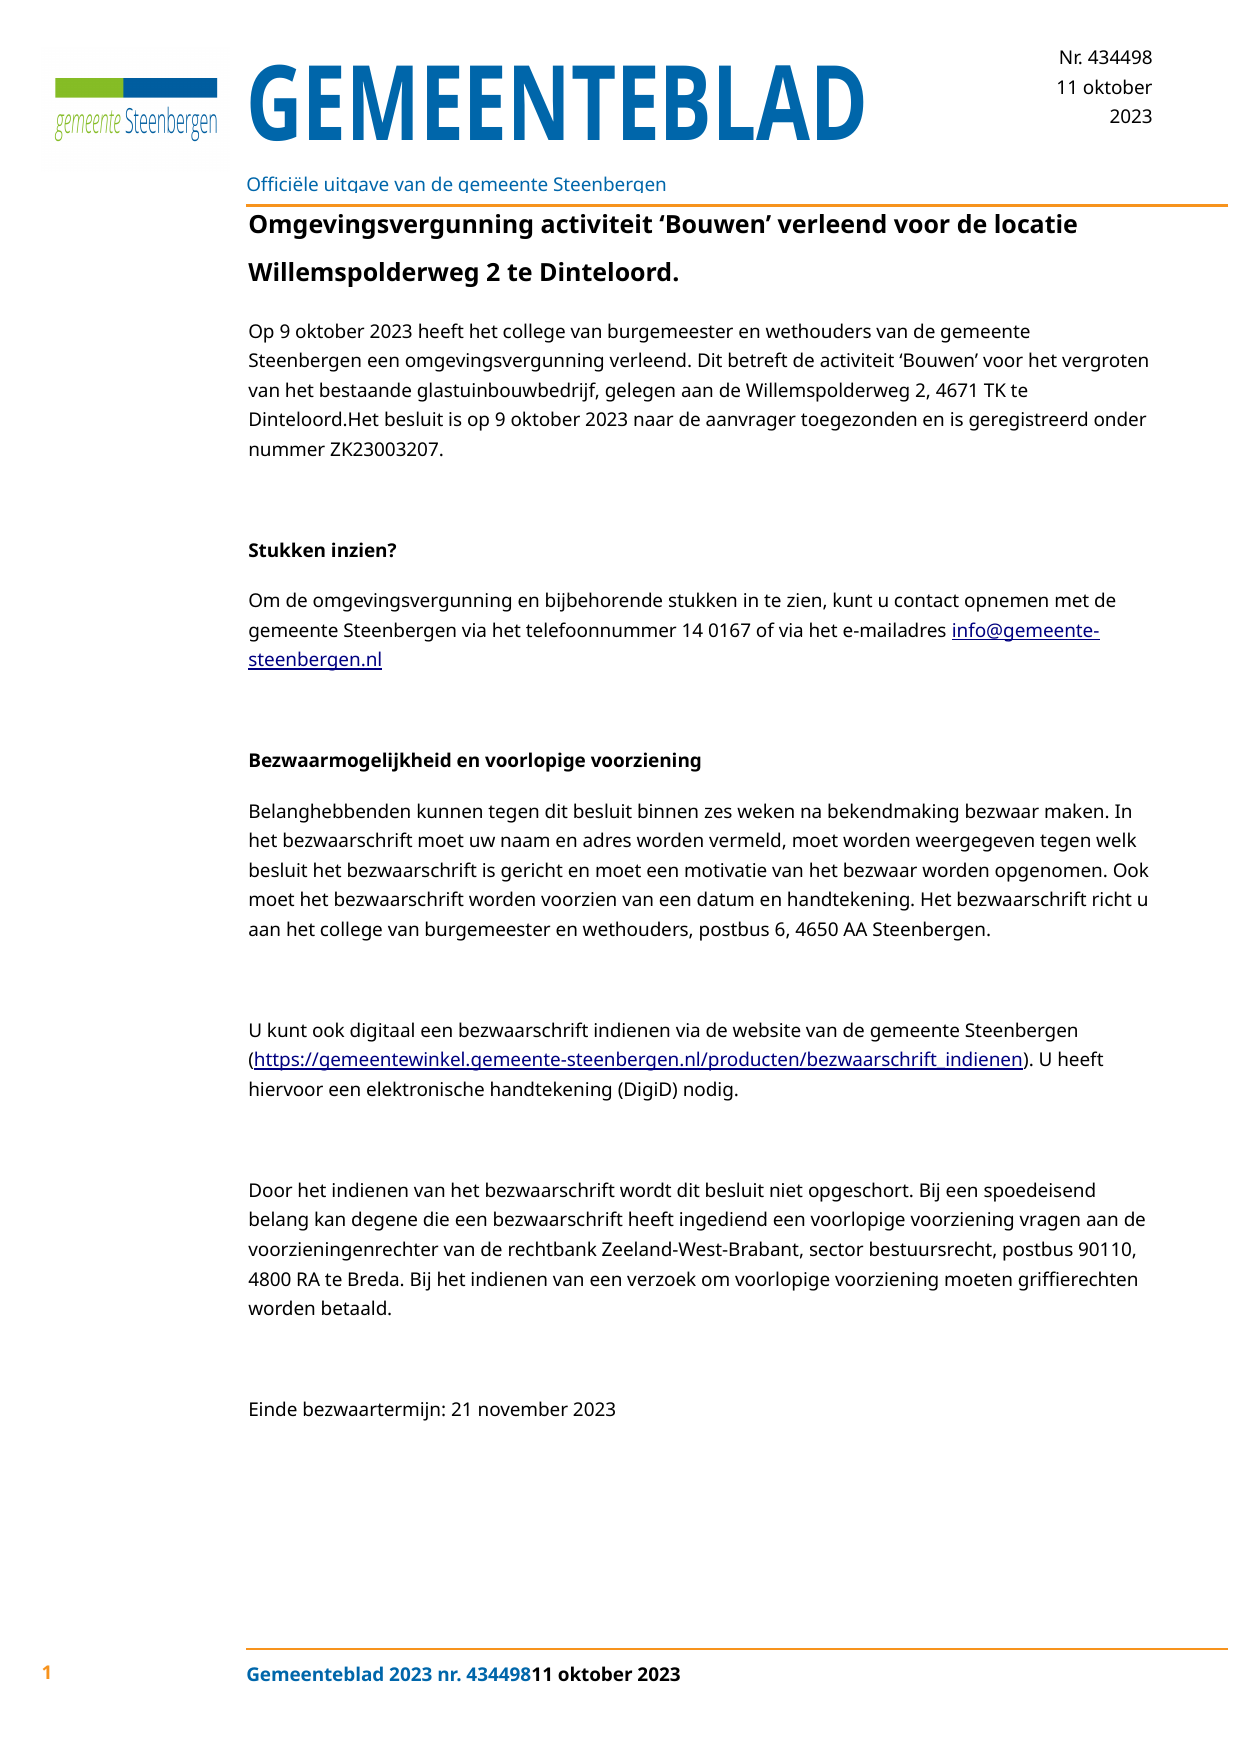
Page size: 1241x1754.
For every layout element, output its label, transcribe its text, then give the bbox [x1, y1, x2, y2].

text Belanghebbenden kunnen tegen dit besluit binnen zes weken na bekendmaking bezwaar maken. In het bezwaarschrift moet uw naam en adres worden vermeld, moet worden weergegeven tegen welk besluit het bezwaarschrift is gericht en moet een motivatie van het bezwaar worden opgenomen. Ook moet het bezwaarschrift worden voorzien van een datum en handtekening. Het bezwaarschrift richt u aan het college van burgemeester en wethouders, postbus 6, 4650 AA Steenbergen. [248, 798, 1152, 942]
picture [41, 47, 231, 172]
text Omgevingsvergunning activiteit ‘Bouwen’ verleend voor de locatie Willemspolderweg 2 te Dinteloord. [248, 207, 1152, 288]
text Op 9 oktober 2023 heeft het college van burgemeester en wethouders van de gemeente Steenbergen een omgevingsvergunning verleend. Dit betreft de activiteit ‘Bouwen’ voor het vergroten van het bestaande glastuinbouwbedrijf, gelegen aan de Willemspolderweg 2, 4671 TK te Dinteloord.Het besluit is op 9 oktober 2023 naar de aanvrager toegezonden en is geregistreerd onder nummer ZK23003207. [248, 318, 1152, 462]
text Door het indienen van het bezwaarschrift wordt dit besluit niet opgeschort. Bij een spoedeisend belang kan degene die een bezwaarschrift heeft ingediend een voorlopige voorziening vragen aan de voorzieningenrechter van de rechtbank Zeeland-West-Brabant, sector bestuursrecht, postbus 90110, 4800 RA te Breda. Bij het indienen van een verzoek om voorlopige voorziening moeten griffierechten worden betaald. [248, 1177, 1152, 1321]
text Stukken inzien? [248, 537, 1152, 563]
text Bezwaarmogelijkheid en voorlopige voorziening [248, 747, 1152, 773]
text Einde bezwaartermijn: 21 november 2023 [248, 1396, 1152, 1422]
text U kunt ook digitaal een bezwaarschrift indienen via de website van de gemeente Steenbergen (https://gemeentewinkel.gemeente-steenbergen.nl/producten/bezwaarschrift_indienen). U heeft hiervoor een elektronische handtekening (DigiD) nodig. [248, 1017, 1152, 1102]
text Om de omgevingsvergunning en bijbehorende stukken in te zien, kunt u contact opnemen met de gemeente Steenbergen via het telefoonnummer 14 0167 of via het e-mailadres info@gemeente-steenbergen.nl [248, 587, 1152, 672]
